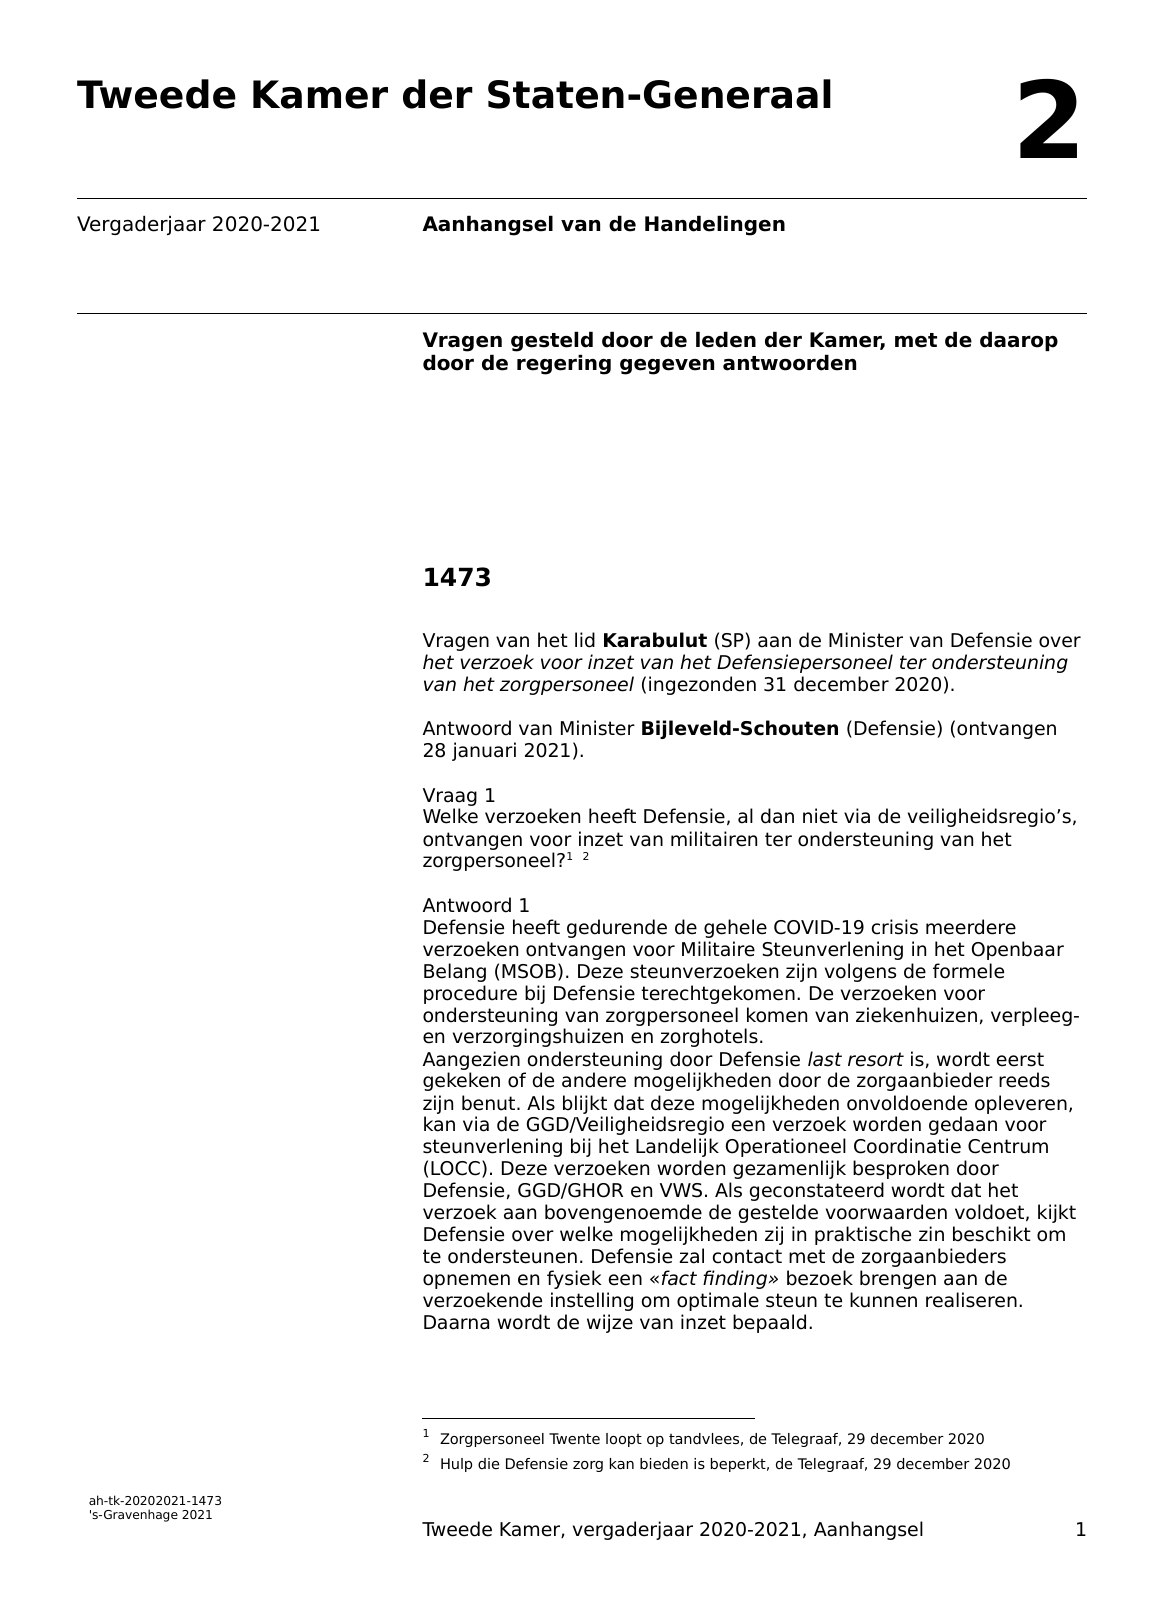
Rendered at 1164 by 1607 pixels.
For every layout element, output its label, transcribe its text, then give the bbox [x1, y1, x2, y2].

text Zorgpersoneel Twente loopt op tandvlees, de Telegraaf, 29 december 2020 [422, 1427, 1087, 1449]
table_header 2 [886, 59, 1087, 198]
table_cell Vragen gesteld door de leden der Kamer, met de daarop door de regering gegeven antwoorden [422, 314, 1087, 375]
text Vragen van het lid Karabulut (SP) aan de Minister van Defensie over het verzoek voor inzet van het Defensiepersoneel ter ondersteuning van het zorgpersoneel (ingezonden 31 december 2020). [422, 630, 1087, 696]
table_cell Aanhangsel van de Handelingen [422, 199, 1087, 313]
table_header Tweede Kamer der Staten-Generaal [77, 59, 886, 198]
text ah-tk-20202021-1473 [88, 1494, 323, 1508]
table_cell Vergaderjaar 2020-2021 [77, 199, 422, 313]
text Vraag 1 [422, 784, 1087, 806]
text 1473 [422, 563, 1087, 592]
text 's-Gravenhage 2021 [88, 1508, 323, 1522]
text Antwoord 1 [422, 894, 1087, 917]
text Aangezien ondersteuning door Defensie last resort is, wordt eerst gekeken of de andere mogelijkheden door de zorgaanbieder reeds zijn benut. Als blijkt dat deze mogelijkheden onvoldoende opleveren, kan via de GGD/Veiligheidsregio een verzoek worden gedaan voor steunverlening bij het Landelijk Operationeel Coordinatie Centrum (LOCC). Deze verzoeken worden gezamenlijk besproken door Defensie, GGD/GHOR en VWS. Als geconstateerd wordt dat het verzoek aan bovengenoemde de gestelde voorwaarden voldoet, kijkt Defensie over welke mogelijkheden zij in praktische zin beschikt om te ondersteunen. Defensie zal contact met de zorgaanbieders opnemen en fysiek een «fact finding» bezoek brengen aan de verzoekende instelling om optimale steun te kunnen realiseren. Daarna wordt de wijze van inzet bepaald. [422, 1048, 1087, 1334]
text Hulp die Defensie zorg kan bieden is beperkt, de Telegraaf, 29 december 2020 [422, 1452, 1087, 1474]
text Welke verzoeken heeft Defensie, al dan niet via de veiligheidsregio’s, ontvangen voor inzet van militairen ter ondersteuning van het zorgpersoneel? [422, 806, 1087, 872]
table_cell [77, 314, 422, 375]
text Antwoord van Minister Bijleveld-Schouten (Defensie) (ontvangen 28 januari 2021). [422, 718, 1087, 762]
text Defensie heeft gedurende de gehele COVID-19 crisis meerdere verzoeken ontvangen voor Militaire Steunverlening in het Openbaar Belang (MSOB). Deze steunverzoeken zijn volgens de formele procedure bij Defensie terechtgekomen. De verzoeken voor ondersteuning van zorgpersoneel komen van ziekenhuizen, verpleeg- en verzorgingshuizen en zorghotels. [422, 917, 1087, 1048]
